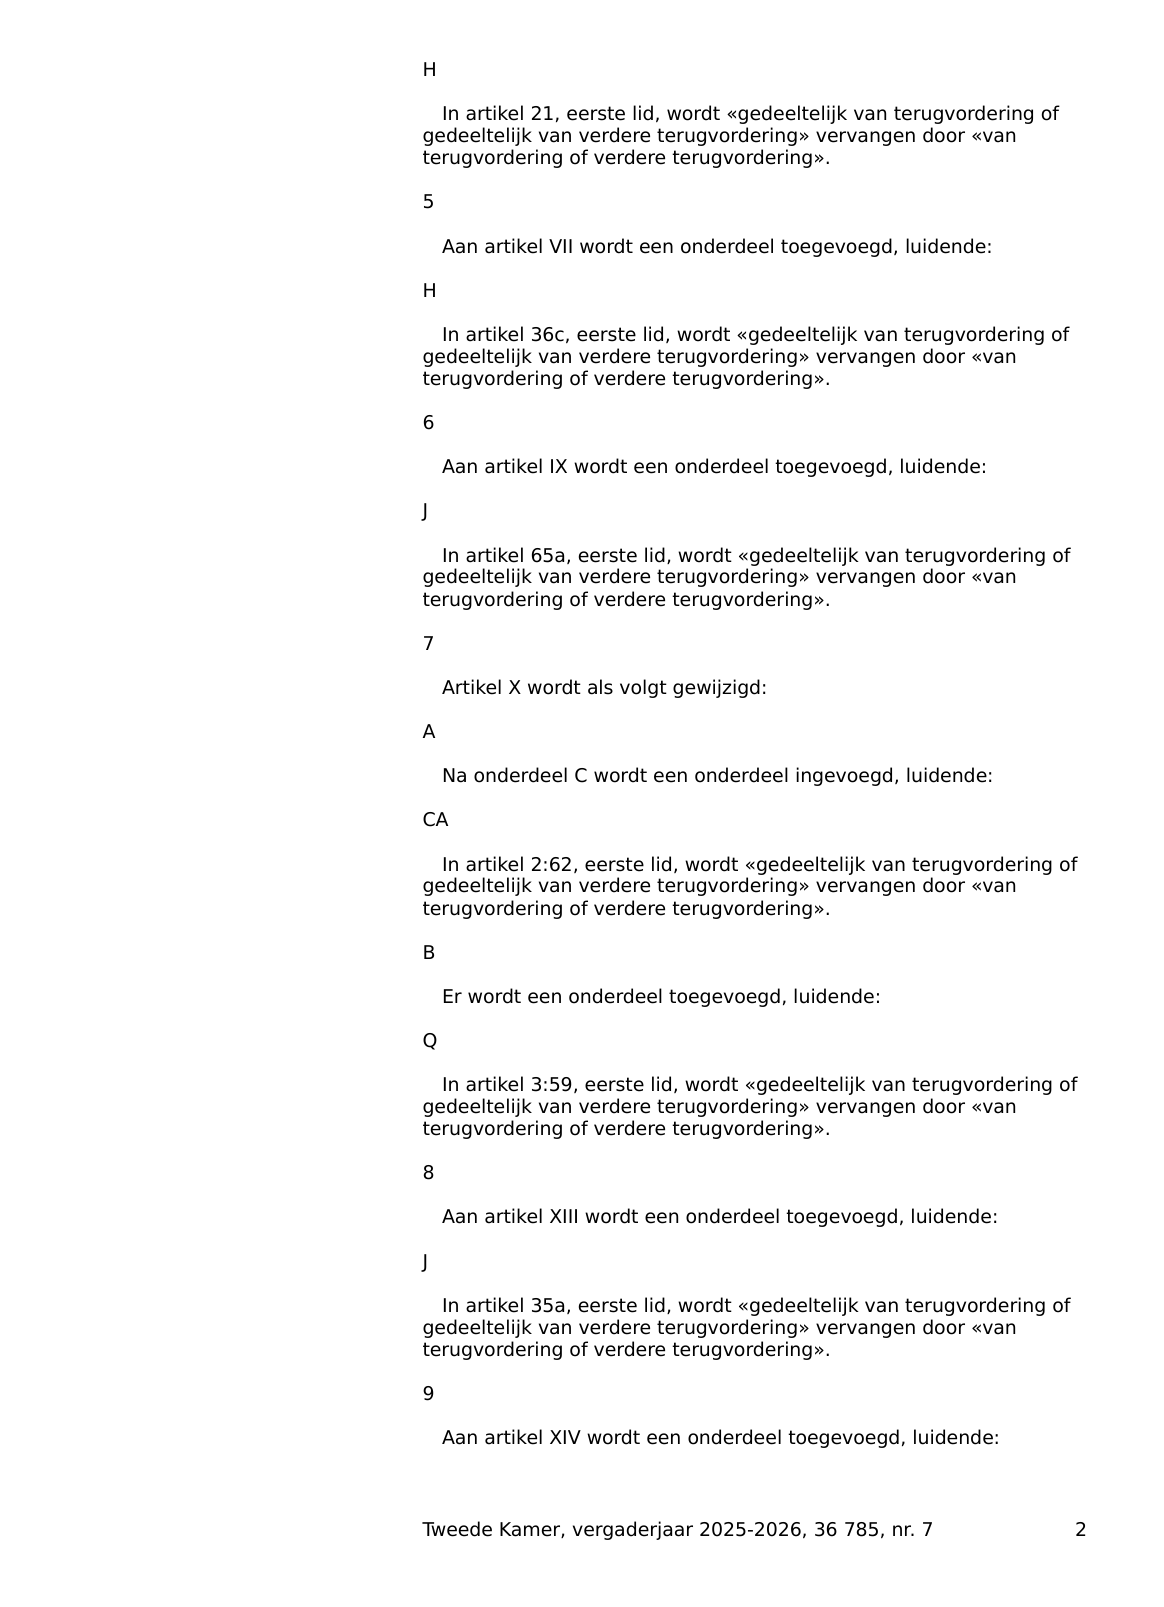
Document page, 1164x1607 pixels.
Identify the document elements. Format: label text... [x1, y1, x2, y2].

subtitle A [422, 721, 1087, 743]
text Aan artikel IX wordt een onderdeel toegevoegd, luidende: [422, 456, 1087, 478]
text Aan artikel XIV wordt een onderdeel toegevoegd, luidende: [422, 1427, 1087, 1449]
text In artikel 35a, eerste lid, wordt «gedeeltelijk van terugvordering of gedeeltelijk van verdere terugvordering» vervangen door «van terugvordering of verdere terugvordering». [422, 1295, 1087, 1361]
text Na onderdeel C wordt een onderdeel ingevoegd, luidende: [422, 765, 1087, 787]
text Aan artikel VII wordt een onderdeel toegevoegd, luidende: [422, 236, 1087, 257]
subtitle H [422, 59, 1087, 81]
text In artikel 2:62, eerste lid, wordt «gedeeltelijk van terugvordering of gedeeltelijk van verdere terugvordering» vervangen door «van terugvordering of verdere terugvordering». [422, 853, 1087, 919]
subtitle 6 [422, 412, 1087, 434]
text In artikel 36c, eerste lid, wordt «gedeeltelijk van terugvordering of gedeeltelijk van verdere terugvordering» vervangen door «van terugvordering of verdere terugvordering». [422, 324, 1087, 390]
subtitle CA [422, 809, 1087, 831]
subtitle H [422, 280, 1087, 302]
subtitle J [422, 500, 1087, 522]
subtitle 7 [422, 633, 1087, 654]
subtitle 9 [422, 1383, 1087, 1405]
subtitle 5 [422, 191, 1087, 213]
text Aan artikel XIII wordt een onderdeel toegevoegd, luidende: [422, 1206, 1087, 1228]
subtitle Q [422, 1030, 1087, 1052]
subtitle B [422, 942, 1087, 963]
text Artikel X wordt als volgt gewijzigd: [422, 677, 1087, 699]
subtitle J [422, 1251, 1087, 1272]
text Er wordt een onderdeel toegevoegd, luidende: [422, 986, 1087, 1008]
text In artikel 3:59, eerste lid, wordt «gedeeltelijk van terugvordering of gedeeltelijk van verdere terugvordering» vervangen door «van terugvordering of verdere terugvordering». [422, 1074, 1087, 1140]
text In artikel 65a, eerste lid, wordt «gedeeltelijk van terugvordering of gedeeltelijk van verdere terugvordering» vervangen door «van terugvordering of verdere terugvordering». [422, 544, 1087, 610]
subtitle 8 [422, 1162, 1087, 1184]
text In artikel 21, eerste lid, wordt «gedeeltelijk van terugvordering of gedeeltelijk van verdere terugvordering» vervangen door «van terugvordering of verdere terugvordering». [422, 103, 1087, 169]
